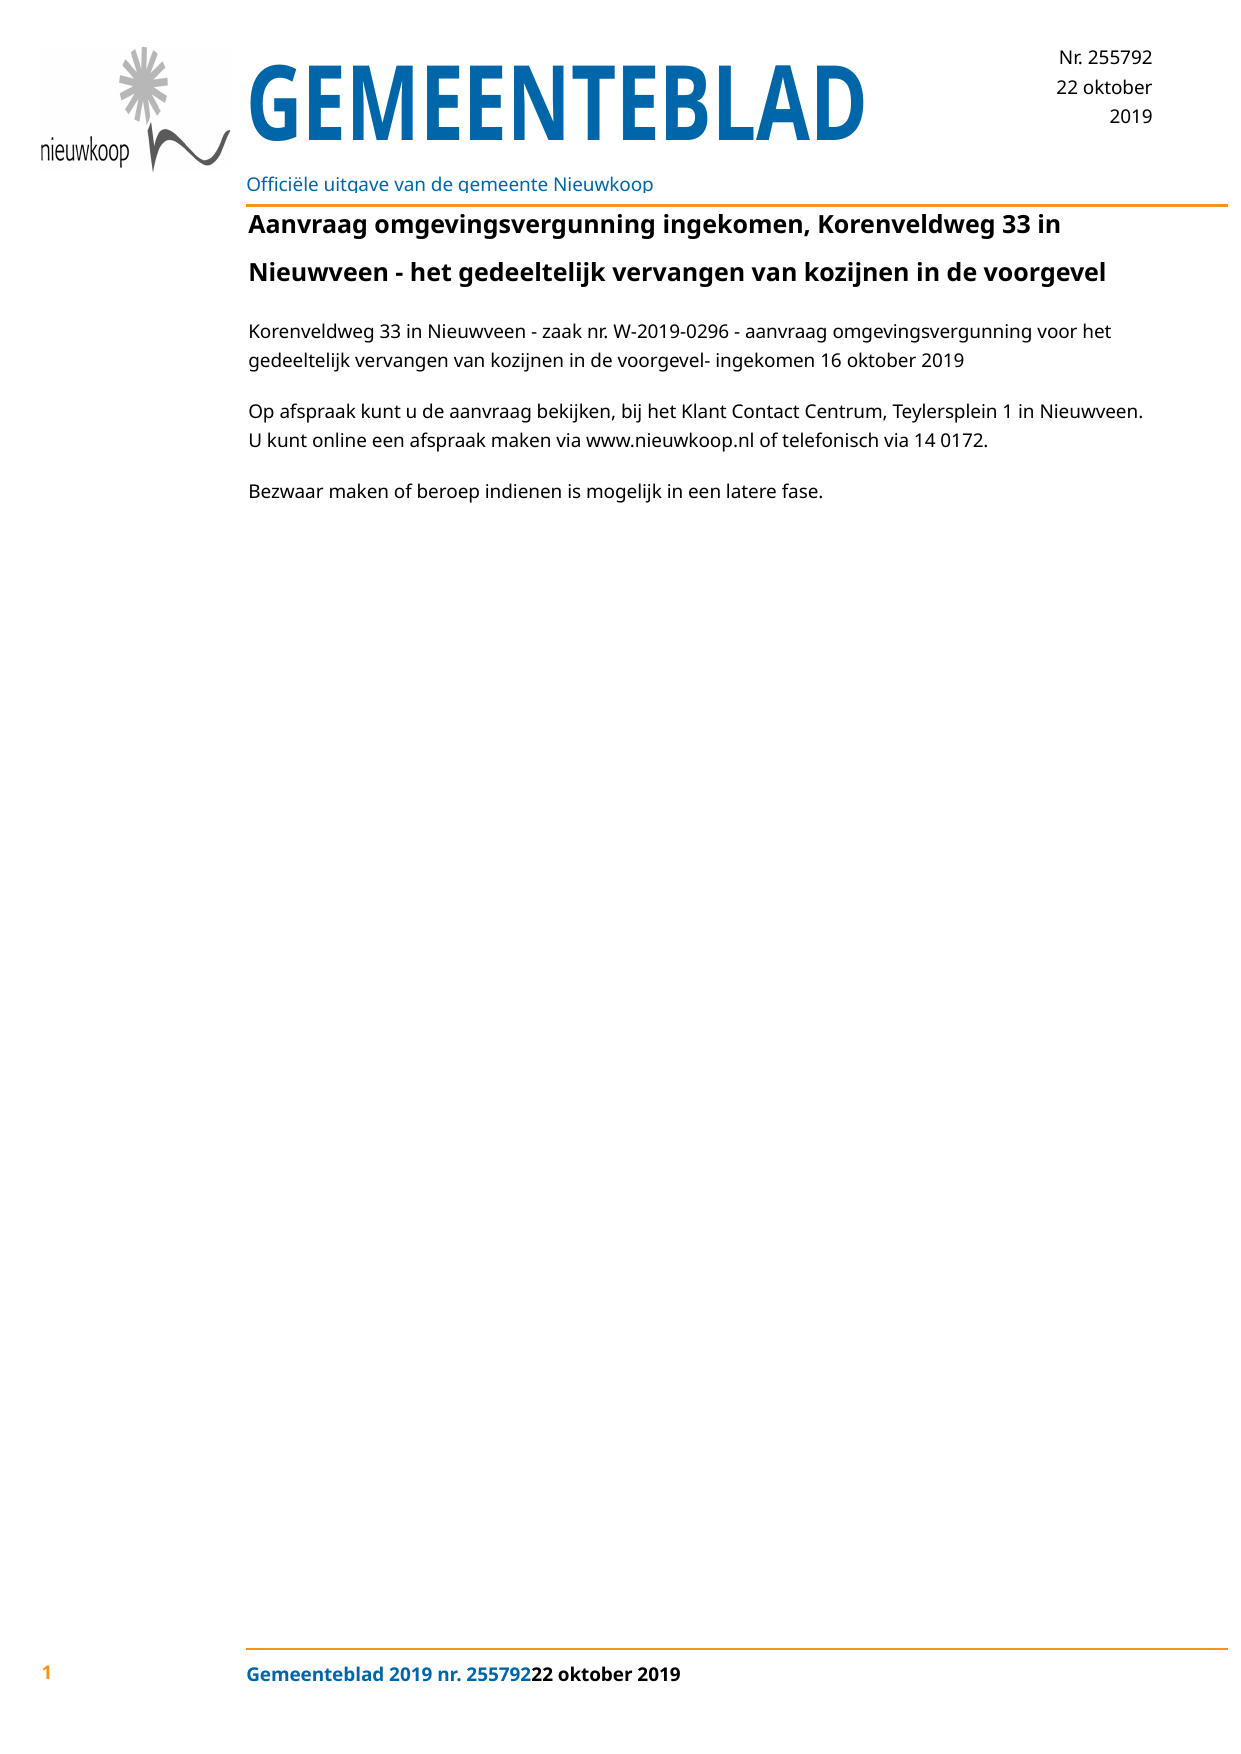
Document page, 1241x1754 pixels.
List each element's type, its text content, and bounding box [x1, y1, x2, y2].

text Korenveldweg 33 in Nieuwveen - zaak nr. W-2019-0296 - aanvraag omgevingsvergunning voor het gedeeltelijk vervangen van kozijnen in de voorgevel- ingekomen 16 oktober 2019 [248, 318, 1152, 373]
picture [41, 47, 231, 172]
text Aanvraag omgevingsvergunning ingekomen, Korenveldweg 33 in Nieuwveen - het gedeeltelijk vervangen van kozijnen in de voorgevel [248, 207, 1152, 288]
text Op afspraak kunt u de aanvraag bekijken, bij het Klant Contact Centrum, Teylersplein 1 in Nieuwveen. U kunt online een afspraak maken via www.nieuwkoop.nl of telefonisch via 14 0172. [248, 398, 1152, 453]
text Bezwaar maken of beroep indienen is mogelijk in een latere fase. [248, 478, 1152, 504]
